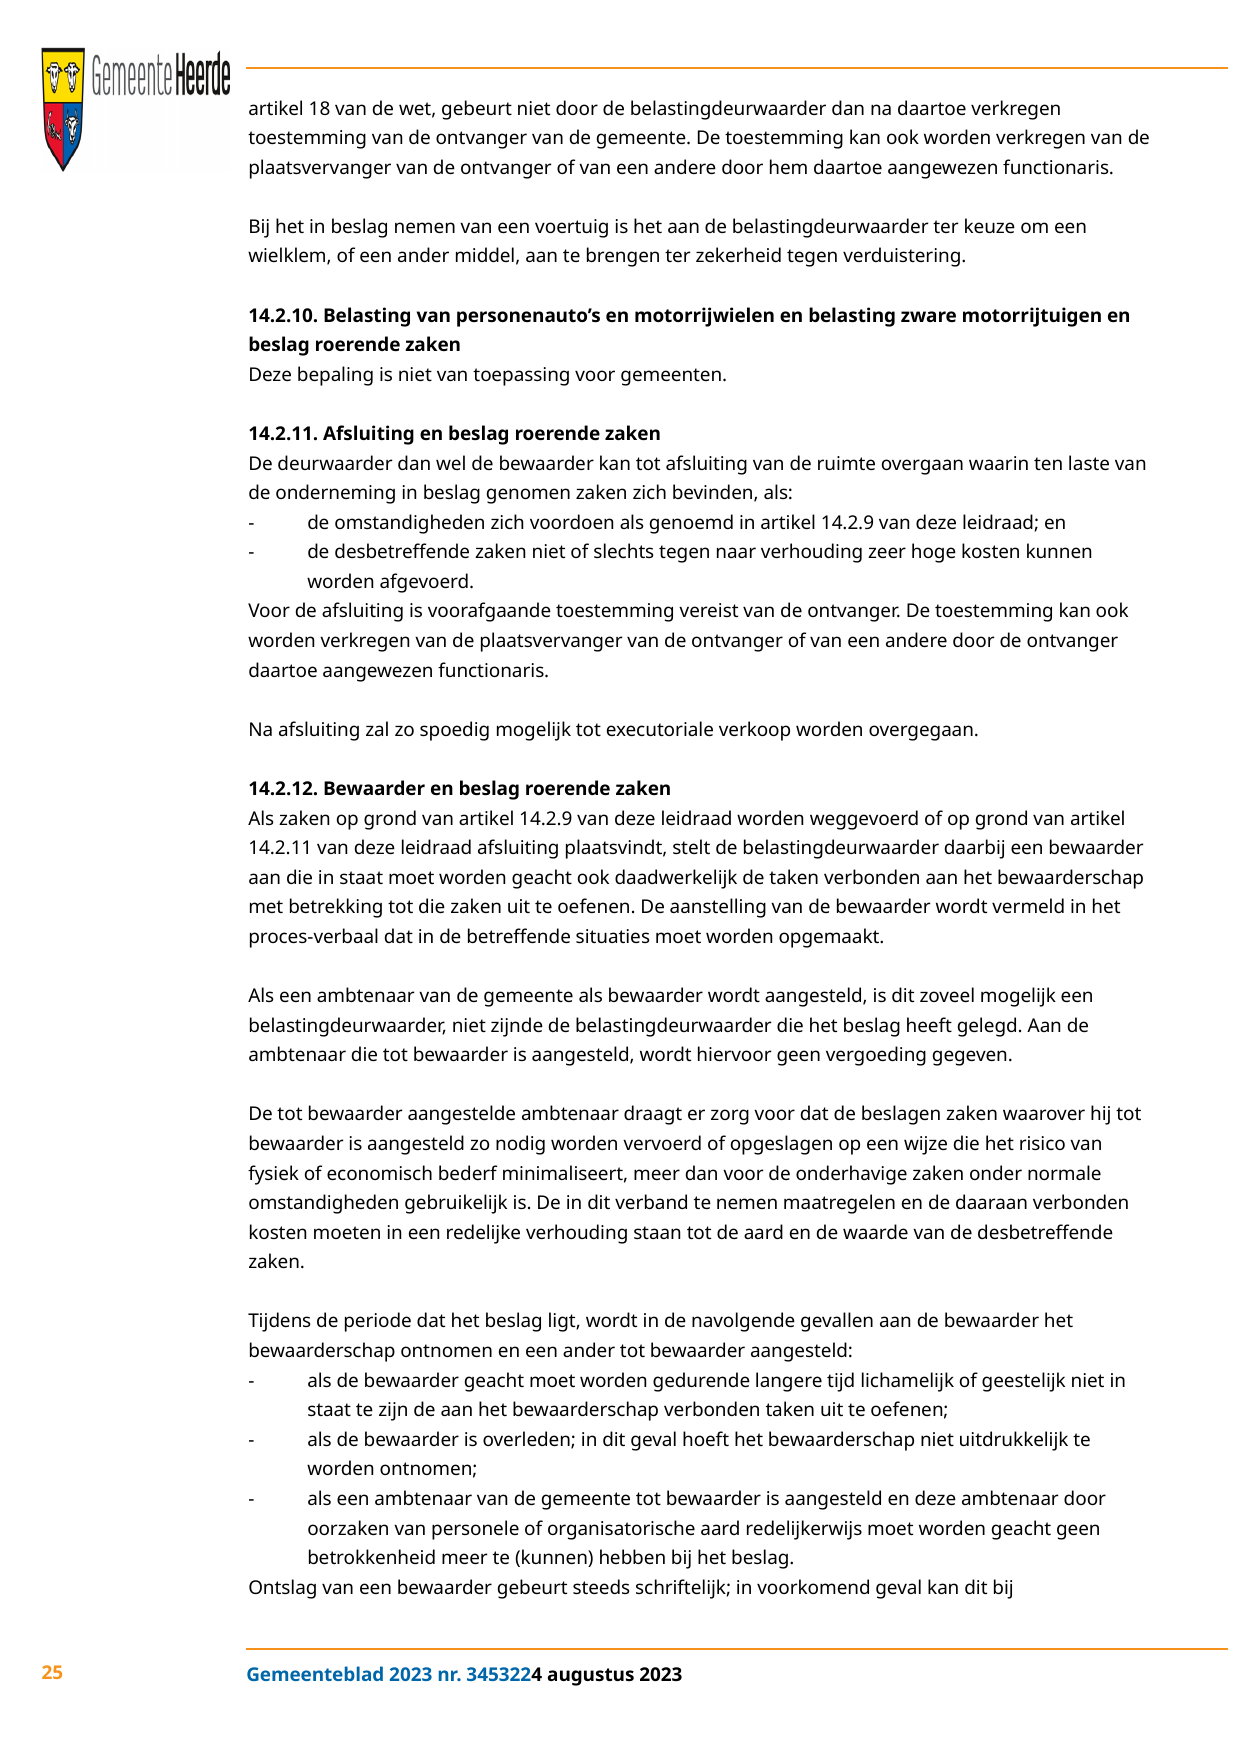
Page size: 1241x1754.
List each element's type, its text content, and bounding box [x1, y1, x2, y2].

text De tot bewaarder aangestelde ambtenaar draagt er zorg voor dat de beslagen zaken waarover hij tot bewaarder is aangesteld zo nodig worden vervoerd of opgeslagen op een wijze die het risico van fysiek of economisch bederf minimaliseert, meer dan voor de onderhavige zaken onder normale omstandigheden gebruikelijk is. De in dit verband te nemen maatregelen en de daaraan verbonden kosten moeten in een redelijke verhouding staan tot de aard en de waarde van de desbetreffende zaken. [248, 1101, 1152, 1274]
text Als zaken op grond van artikel 14.2.9 van deze leidraad worden weggevoerd of op grond van artikel 14.2.11 van deze leidraad afsluiting plaatsvindt, stelt de belastingdeurwaarder daarbij een bewaarder aan die in staat moet worden geacht ook daadwerkelijk de taken verbonden aan het bewaarderschap met betrekking tot die zaken uit te oefenen. De aanstelling van de bewaarder wordt vermeld in het proces-verbaal dat in de betreffende situaties moet worden opgemaakt. [248, 805, 1152, 949]
text artikel 18 van de wet, gebeurt niet door de belastingdeurwaarder dan na daartoe verkregen toestemming van de ontvanger van de gemeente. De toestemming kan ook worden verkregen van de plaatsvervanger van de ontvanger of van een andere door hem daartoe aangewezen functionaris. [248, 95, 1152, 180]
list de desbetreffende zaken niet of slechts tegen naar verhouding zeer hoge kosten kunnen worden afgevoerd. [248, 538, 1152, 594]
text Tijdens de periode dat het beslag ligt, wordt in de navolgende gevallen aan de bewaarder het bewaarderschap ontnomen en een ander tot bewaarder aangesteld: [248, 1308, 1152, 1363]
list de omstandigheden zich voordoen als genoemd in artikel 14.2.9 van deze leidraad; en [248, 509, 1152, 535]
text Als een ambtenaar van de gemeente als bewaarder wordt aangesteld, is dit zoveel mogelijk een belastingdeurwaarder, niet zijnde de belastingdeurwaarder die het beslag heeft gelegd. Aan de ambtenaar die tot bewaarder is aangesteld, wordt hiervoor geen vergoeding gegeven. [248, 982, 1152, 1067]
text Ontslag van een bewaarder gebeurt steeds schriftelijk; in voorkomend geval kan dit bij [248, 1574, 1152, 1600]
list als de bewaarder is overleden; in dit geval hoeft het bewaarderschap niet uitdrukkelijk te worden ontnomen; [248, 1426, 1152, 1481]
list als de bewaarder geacht moet worden gedurende langere tijd lichamelijk of geestelijk niet in staat te zijn de aan het bewaarderschap verbonden taken uit te oefenen; [248, 1367, 1152, 1422]
text 14.2.10. Belasting van personenauto’s en motorrijwielen en belasting zware motorrijtuigen en beslag roerende zaken [248, 302, 1152, 357]
text Deze bepaling is niet van toepassing voor gemeenten. [248, 361, 1152, 387]
list als een ambtenaar van de gemeente tot bewaarder is aangesteld en deze ambtenaar door oorzaken van personele of organisatorische aard redelijkerwijs moet worden geacht geen betrokkenheid meer te (kunnen) hebben bij het beslag. [248, 1485, 1152, 1570]
text 14.2.12. Bewaarder en beslag roerende zaken [248, 775, 1152, 801]
text De deurwaarder dan wel de bewaarder kan tot afsluiting van de ruimte overgaan waarin ten laste van de onderneming in beslag genomen zaken zich bevinden, als: [248, 450, 1152, 505]
text Voor de afsluiting is voorafgaande toestemming vereist van de ontvanger. De toestemming kan ook worden verkregen van de plaatsvervanger van de ontvanger of van een andere door de ontvanger daartoe aangewezen functionaris. [248, 598, 1152, 683]
picture [41, 47, 231, 172]
text 14.2.11. Afsluiting en beslag roerende zaken [248, 420, 1152, 446]
text Na afsluiting zal zo spoedig mogelijk tot executoriale verkoop worden overgegaan. [248, 716, 1152, 742]
text Bij het in beslag nemen van een voertuig is het aan de belastingdeurwaarder ter keuze om een wielklem, of een ander middel, aan te brengen ter zekerheid tegen verduistering. [248, 213, 1152, 268]
